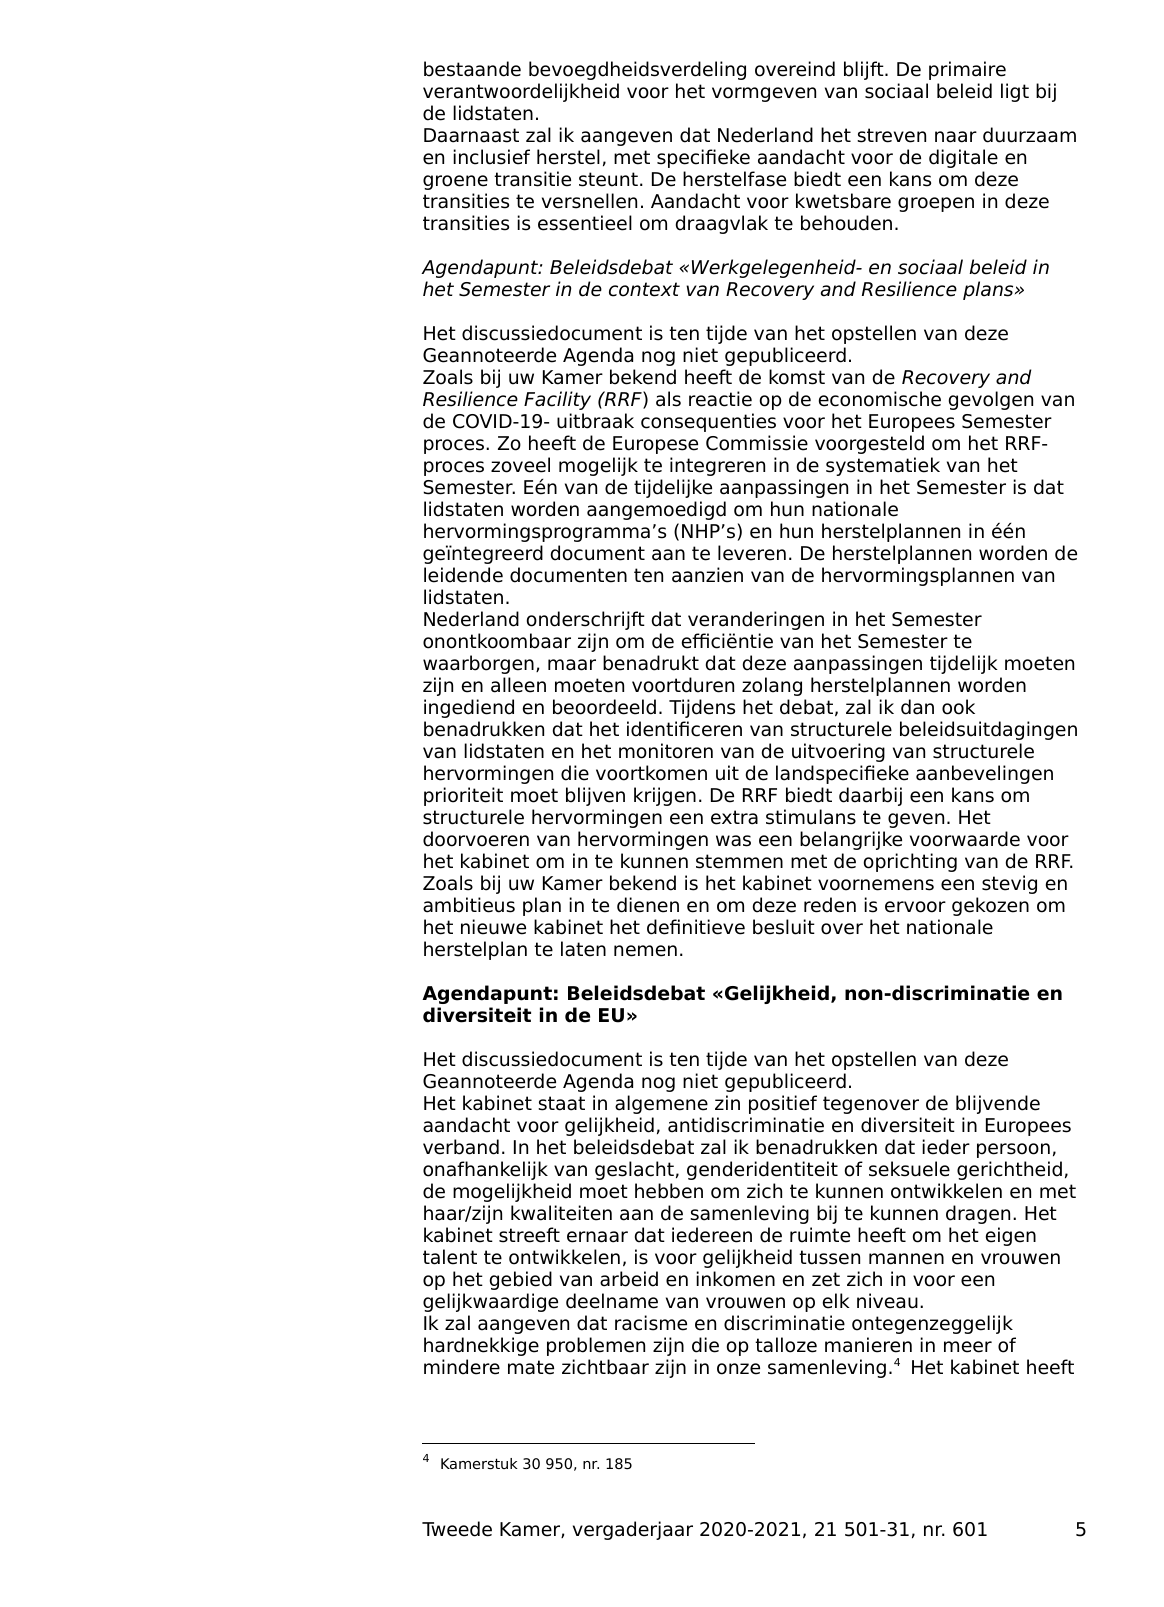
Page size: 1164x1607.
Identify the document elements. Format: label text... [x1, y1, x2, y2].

text bestaande bevoegdheidsverdeling overeind blijft. De primaire verantwoordelijkheid voor het vormgeven van sociaal beleid ligt bij de lidstaten. [422, 59, 1087, 125]
text Ik zal aangeven dat racisme en discriminatie ontegenzeggelijk hardnekkige problemen zijn die op talloze manieren in meer of mindere mate zichtbaar zijn in onze samenleving. Het kabinet heeft [422, 1313, 1087, 1379]
text Zoals bij uw Kamer bekend is het kabinet voornemens een stevig en ambitieus plan in te dienen en om deze reden is ervoor gekozen om het nieuwe kabinet het definitieve besluit over het nationale herstelplan te laten nemen. [422, 873, 1087, 961]
text Kamerstuk 30 950, nr. 185 [422, 1452, 1087, 1474]
text Het discussiedocument is ten tijde van het opstellen van deze Geannoteerde Agenda nog niet gepubliceerd. [422, 323, 1087, 367]
text Nederland onderschrijft dat veranderingen in het Semester onontkoombaar zijn om de efficiëntie van het Semester te waarborgen, maar benadrukt dat deze aanpassingen tijdelijk moeten zijn en alleen moeten voortduren zolang herstelplannen worden ingediend en beoordeeld. Tijdens het debat, zal ik dan ook benadrukken dat het identificeren van structurele beleidsuitdagingen van lidstaten en het monitoren van de uitvoering van structurele hervormingen die voortkomen uit de landspecifieke aanbevelingen prioriteit moet blijven krijgen. De RRF biedt daarbij een kans om structurele hervormingen een extra stimulans te geven. Het doorvoeren van hervormingen was een belangrijke voorwaarde voor het kabinet om in te kunnen stemmen met de oprichting van de RRF. [422, 609, 1087, 873]
text Het kabinet staat in algemene zin positief tegenover de blijvende aandacht voor gelijkheid, antidiscriminatie en diversiteit in Europees verband. In het beleidsdebat zal ik benadrukken dat ieder persoon, onafhankelijk van geslacht, genderidentiteit of seksuele gerichtheid, de mogelijkheid moet hebben om zich te kunnen ontwikkelen en met haar/zijn kwaliteiten aan de samenleving bij te kunnen dragen. Het kabinet streeft ernaar dat iedereen de ruimte heeft om het eigen talent te ontwikkelen, is voor gelijkheid tussen mannen en vrouwen op het gebied van arbeid en inkomen en zet zich in voor een gelijkwaardige deelname van vrouwen op elk niveau. [422, 1093, 1087, 1313]
text Het discussiedocument is ten tijde van het opstellen van deze Geannoteerde Agenda nog niet gepubliceerd. [422, 1049, 1087, 1093]
text Zoals bij uw Kamer bekend heeft de komst van de Recovery and Resilience Facility (RRF) als reactie op de economische gevolgen van de COVID-19- uitbraak consequenties voor het Europees Semester proces. Zo heeft de Europese Commissie voorgesteld om het RRF-proces zoveel mogelijk te integreren in de systematiek van het Semester. Eén van de tijdelijke aanpassingen in het Semester is dat lidstaten worden aangemoedigd om hun nationale hervormingsprogramma’s (NHP’s) en hun herstelplannen in één geïntegreerd document aan te leveren. De herstelplannen worden de leidende documenten ten aanzien van de hervormingsplannen van lidstaten. [422, 367, 1087, 609]
text Daarnaast zal ik aangeven dat Nederland het streven naar duurzaam en inclusief herstel, met specifieke aandacht voor de digitale en groene transitie steunt. De herstelfase biedt een kans om deze transities te versnellen. Aandacht voor kwetsbare groepen in deze transities is essentieel om draagvlak te behouden. [422, 125, 1087, 235]
subtitle Agendapunt: Beleidsdebat «Gelijkheid, non-discriminatie en diversiteit in de EU» [422, 983, 1087, 1027]
subtitle Agendapunt: Beleidsdebat «Werkgelegenheid- en sociaal beleid in het Semester in de context van Recovery and Resilience plans» [422, 257, 1087, 301]
